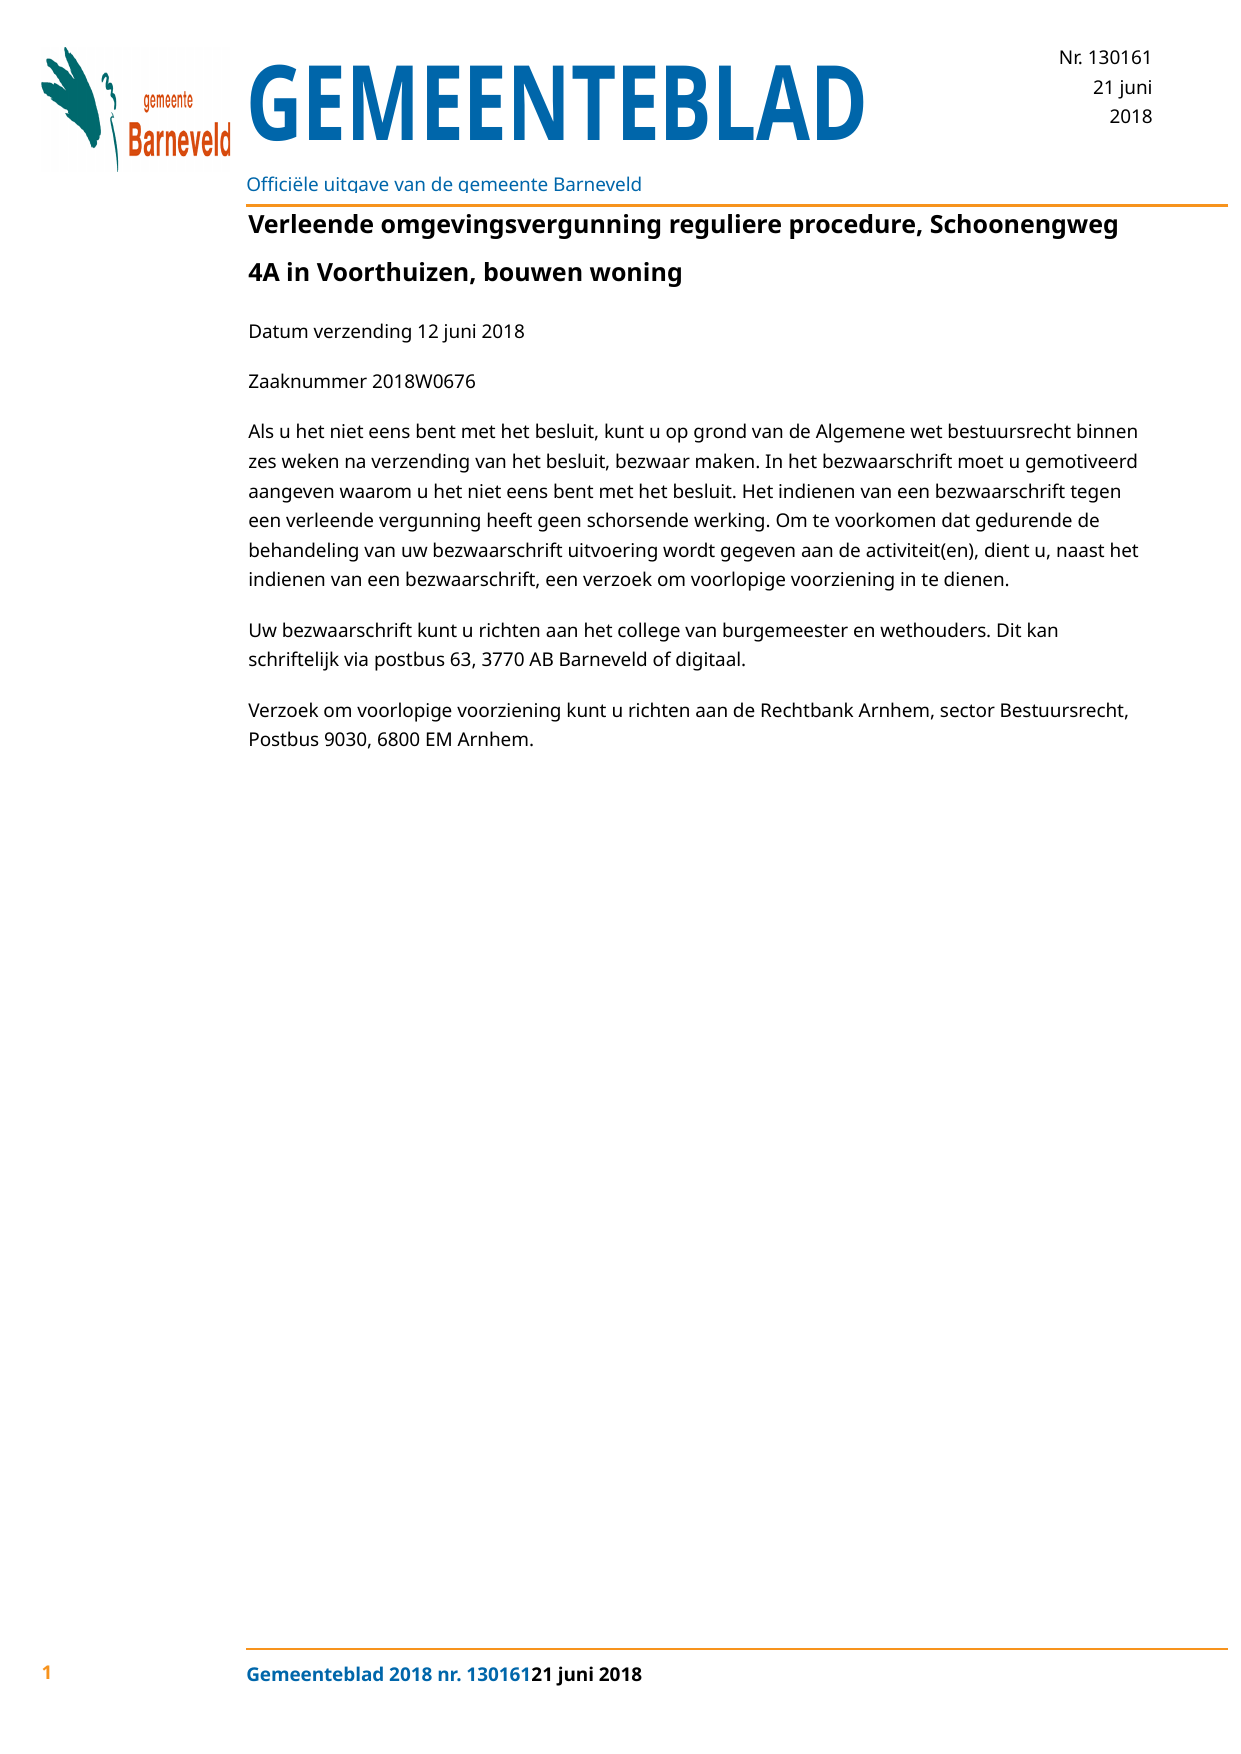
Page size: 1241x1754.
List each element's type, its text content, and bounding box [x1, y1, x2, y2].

text Datum verzending 12 juni 2018 [248, 318, 1152, 344]
text Als u het niet eens bent met het besluit, kunt u op grond van de Algemene wet bestuursrecht binnen zes weken na verzending van het besluit, bezwaar maken. In het bezwaarschrift moet u gemotiveerd aangeven waarom u het niet eens bent met het besluit. Het indienen van een bezwaarschrift tegen een verleende vergunning heeft geen schorsende werking. Om te voorkomen dat gedurende de behandeling van uw bezwaarschrift uitvoering wordt gegeven aan de activiteit(en), dient u, naast het indienen van een bezwaarschrift, een verzoek om voorlopige voorziening in te dienen. [248, 419, 1152, 592]
text Verleende omgevingsvergunning reguliere procedure, Schoonengweg 4A in Voorthuizen, bouwen woning [248, 207, 1152, 288]
text Uw bezwaarschrift kunt u richten aan het college van burgemeester en wethouders. Dit kan schriftelijk via postbus 63, 3770 AB Barneveld of digitaal. [248, 617, 1152, 672]
text Zaaknummer 2018W0676 [248, 368, 1152, 394]
picture [41, 47, 231, 172]
text Verzoek om voorlopige voorziening kunt u richten aan de Rechtbank Arnhem, sector Bestuursrecht, Postbus 9030, 6800 EM Arnhem. [248, 697, 1152, 752]
